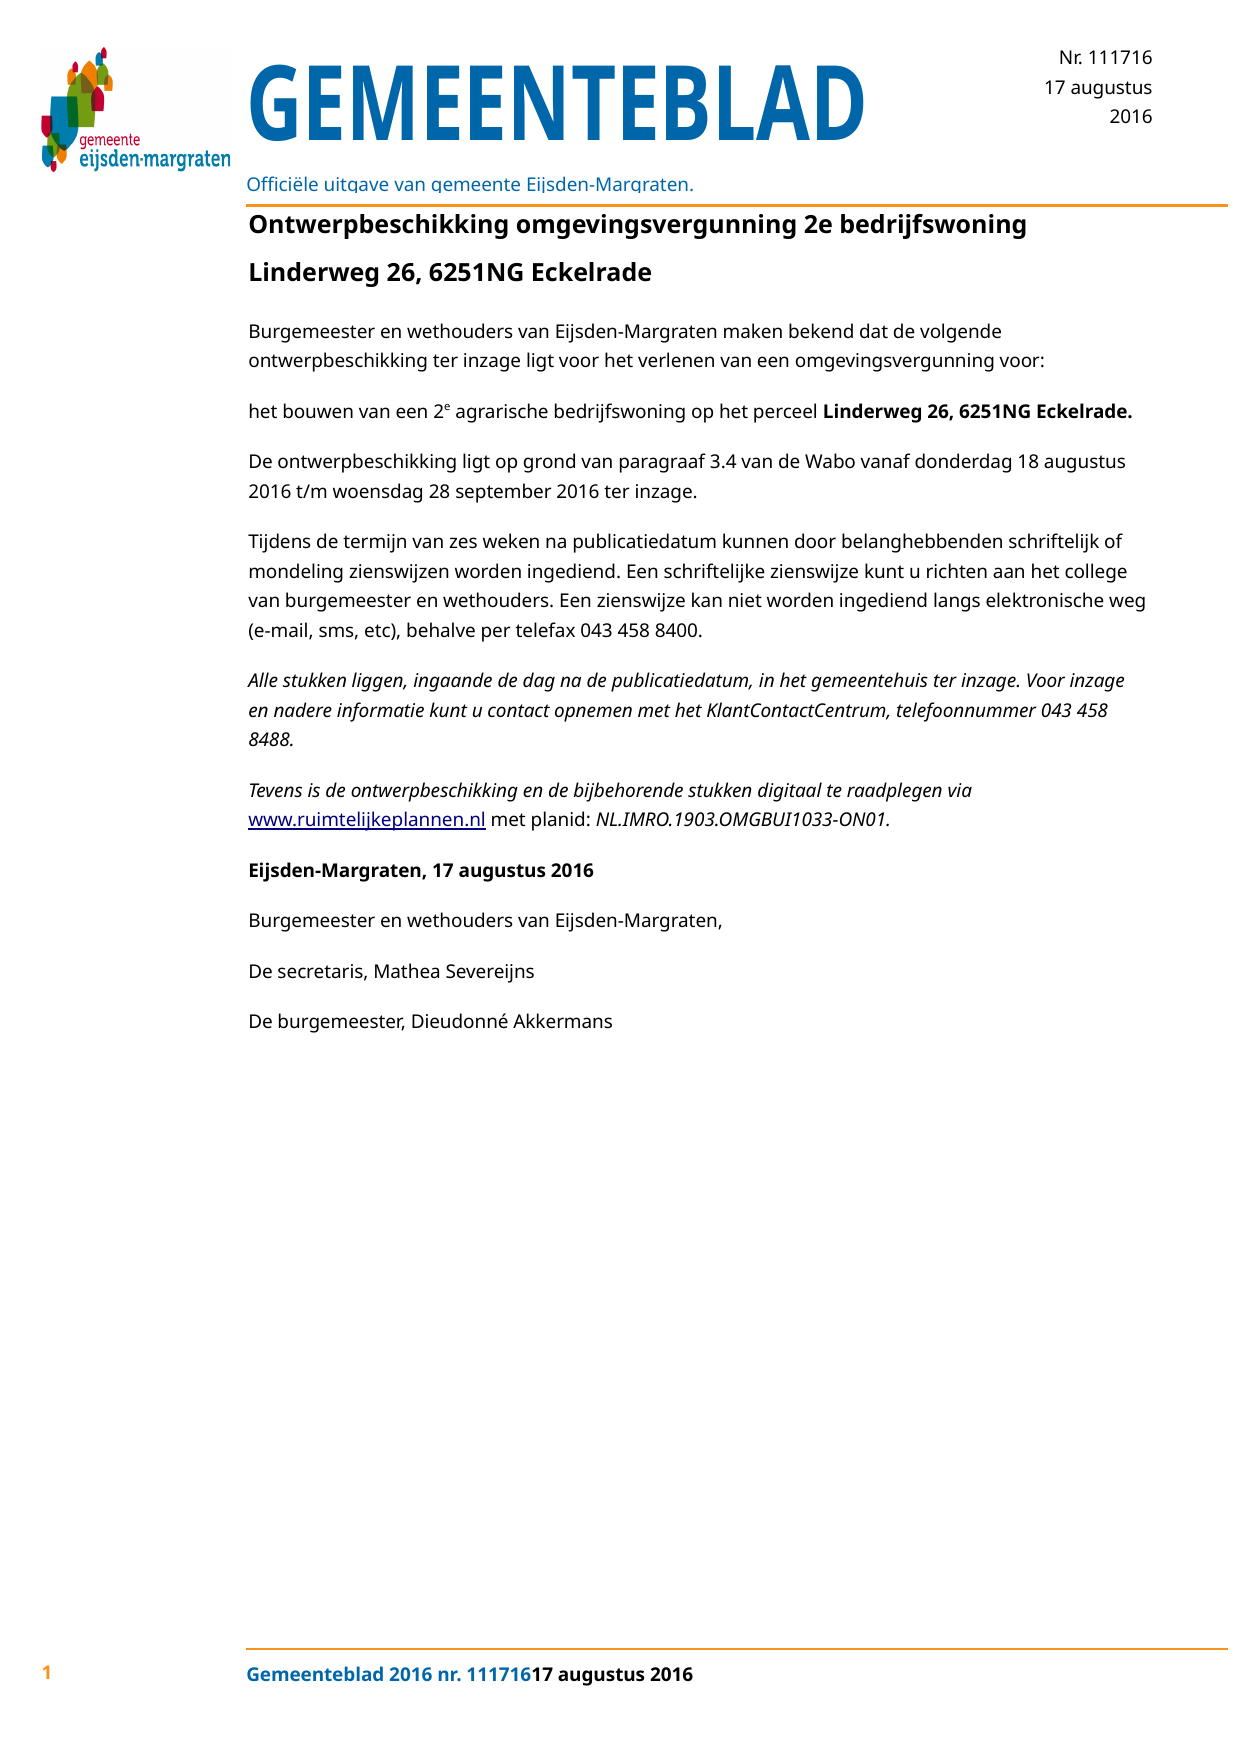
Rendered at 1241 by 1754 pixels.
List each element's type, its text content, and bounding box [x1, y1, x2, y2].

text De ontwerpbeschikking ligt op grond van paragraaf 3.4 van de Wabo vanaf donderdag 18 augustus 2016 t/m woensdag 28 september 2016 ter inzage. [248, 448, 1152, 504]
picture [41, 47, 231, 172]
text De burgemeester, Dieudonné Akkermans [248, 1008, 1152, 1034]
text Burgemeester en wethouders van Eijsden-Margraten, [248, 907, 1152, 933]
text De secretaris, Mathea Severeijns [248, 958, 1152, 984]
text Ontwerpbeschikking omgevingsvergunning 2e bedrijfswoning Linderweg 26, 6251NG Eckelrade [248, 207, 1152, 288]
text het bouwen van een 2e agrarische bedrijfswoning op het perceel Linderweg 26, 6251NG Eckelrade. [248, 398, 1152, 424]
text Tevens is de ontwerpbeschikking en de bijbehorende stukken digitaal te raadplegen via www.ruimtelijkeplannen.nl met planid: NL.IMRO.1903.OMGBUI1033-ON01. [248, 777, 1152, 832]
text Alle stukken liggen, ingaande de dag na de publicatiedatum, in het gemeentehuis ter inzage. Voor inzage en nadere informatie kunt u contact opnemen met het KlantContactCentrum, telefoonnummer 043 458 8488. [248, 667, 1152, 752]
text Burgemeester en wethouders van Eijsden-Margraten maken bekend dat de volgende ontwerpbeschikking ter inzage ligt voor het verlenen van een omgevingsvergunning voor: [248, 318, 1152, 373]
text Eijsden-Margraten, 17 augustus 2016 [248, 857, 1152, 883]
text Tijdens de termijn van zes weken na publicatiedatum kunnen door belanghebbenden schriftelijk of mondeling zienswijzen worden ingediend. Een schriftelijke zienswijze kunt u richten aan het college van burgemeester en wethouders. Een zienswijze kan niet worden ingediend langs elektronische weg (e-mail, sms, etc), behalve per telefax 043 458 8400. [248, 528, 1152, 643]
